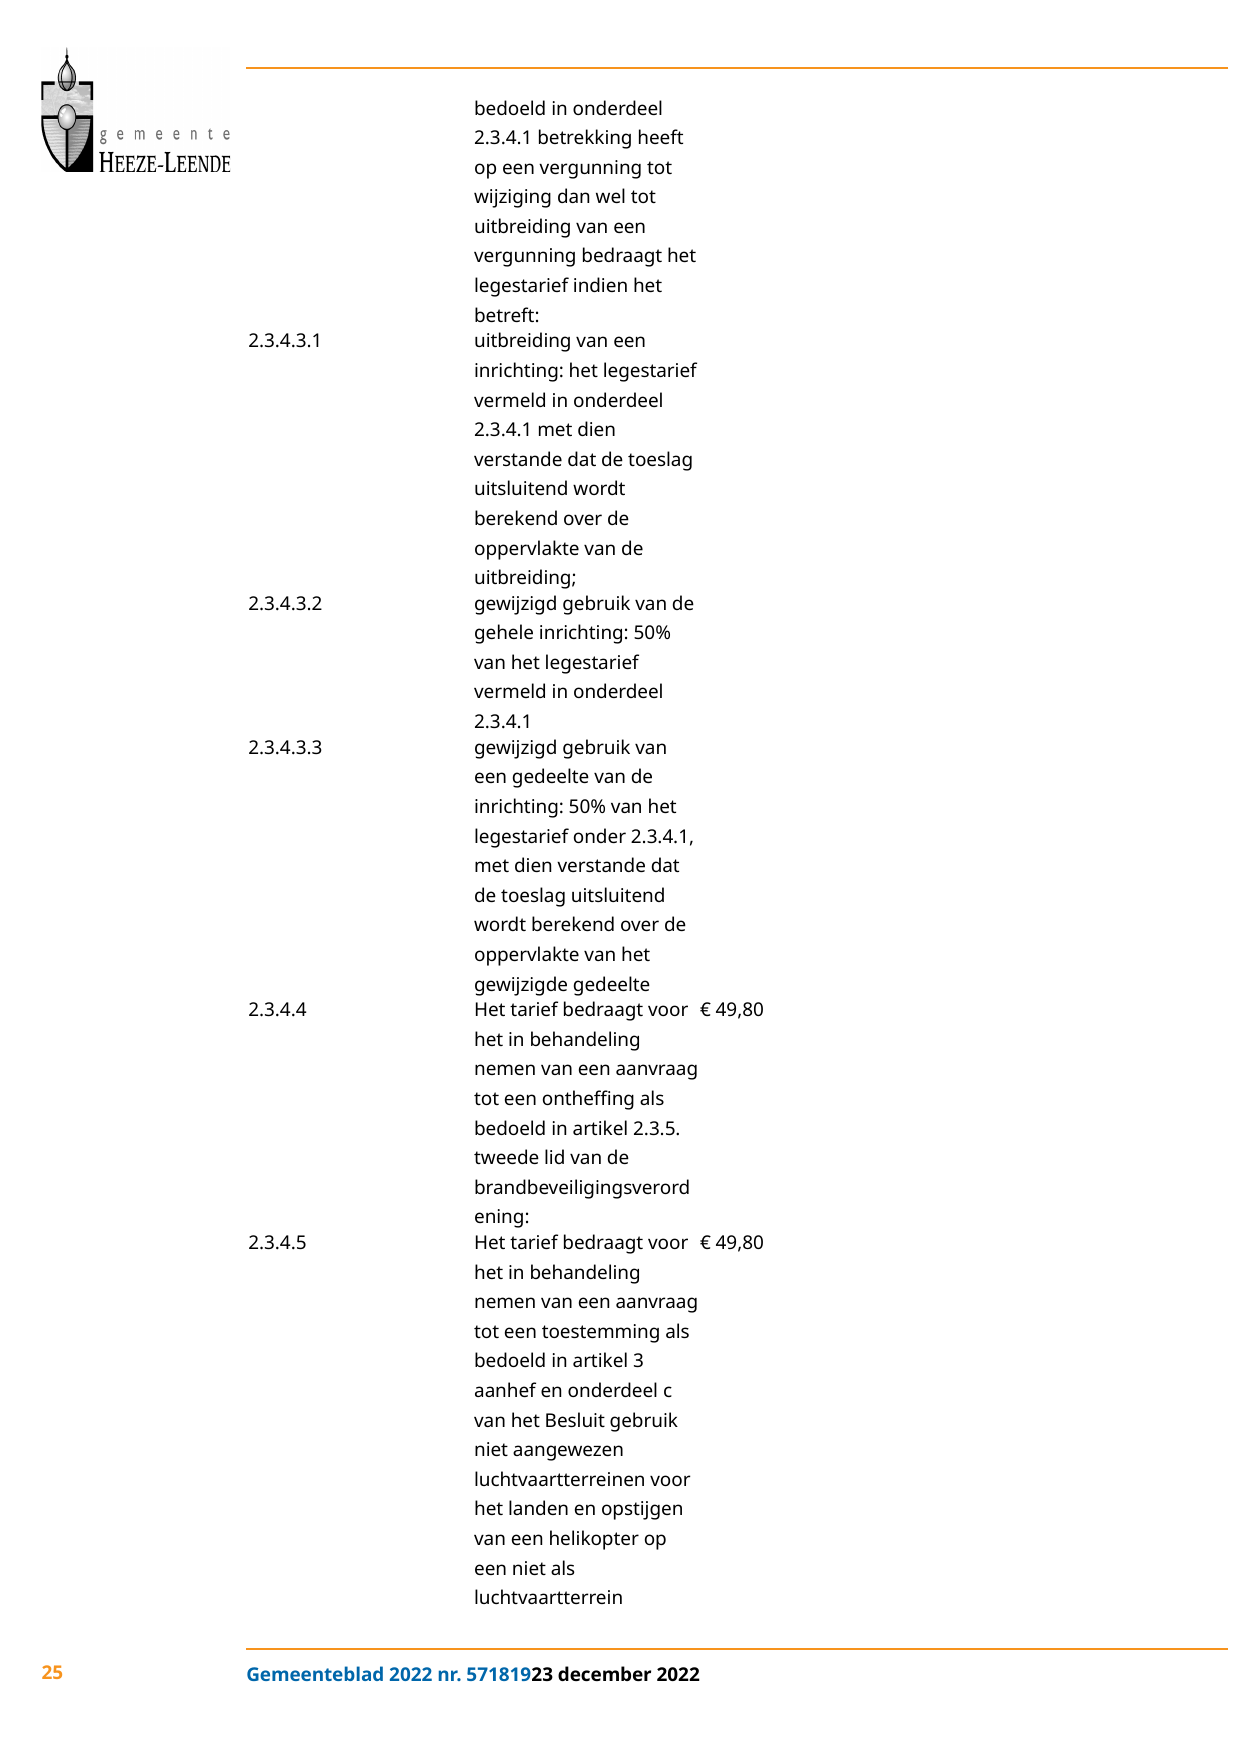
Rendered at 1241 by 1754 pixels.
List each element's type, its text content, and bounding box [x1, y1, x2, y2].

table_cell 2.3.4.4 [248, 996, 474, 1229]
table_cell [926, 95, 1152, 328]
table_cell 2.3.4.3.1 [248, 328, 474, 590]
table_cell € 49,80 [700, 996, 926, 1229]
table_cell [926, 734, 1152, 996]
table_cell 2.3.4.3.2 [248, 590, 474, 734]
table_cell [926, 590, 1152, 734]
table_cell bedoeld in onderdeel 2.3.4.1 betrekking heeft op een vergunning tot wijziging dan wel tot uitbreiding van een vergunning bedraagt het legestarief indien het betreft: [474, 95, 700, 328]
table_cell 2.3.4.5 [248, 1229, 474, 1610]
table_cell uitbreiding van een inrichting: het legestarief vermeld in onderdeel 2.3.4.1 met dien verstande dat de toeslag uitsluitend wordt berekend over de oppervlakte van de uitbreiding; [474, 328, 700, 590]
table_cell [926, 1229, 1152, 1610]
table_cell [700, 95, 926, 328]
table_cell [700, 590, 926, 734]
table_cell gewijzigd gebruik van de gehele inrichting: 50% van het legestarief vermeld in onderdeel 2.3.4.1 [474, 590, 700, 734]
table_cell [700, 328, 926, 590]
table_cell [700, 734, 926, 996]
picture [41, 47, 231, 172]
table_cell [926, 996, 1152, 1229]
table_cell [926, 328, 1152, 590]
table_cell € 49,80 [700, 1229, 926, 1610]
table_cell Het tarief bedraagt voor het in behandeling nemen van een aanvraag tot een toestemming als bedoeld in artikel 3 aanhef en onderdeel c van het Besluit gebruik niet aangewezen luchtvaartterreinen voor het landen en opstijgen van een helikopter op een niet als luchtvaartterrein [474, 1229, 700, 1610]
table_cell gewijzigd gebruik van een gedeelte van de inrichting: 50% van het legestarief onder 2.3.4.1, met dien verstande dat de toeslag uitsluitend wordt berekend over de oppervlakte van het gewijzigde gedeelte [474, 734, 700, 996]
table_cell 2.3.4.3.3 [248, 734, 474, 996]
table_cell [248, 95, 474, 328]
table_cell Het tarief bedraagt voor het in behandeling nemen van een aanvraag tot een ontheffing als bedoeld in artikel 2.3.5. tweede lid van de brandbeveiligingsverordening: [474, 996, 700, 1229]
